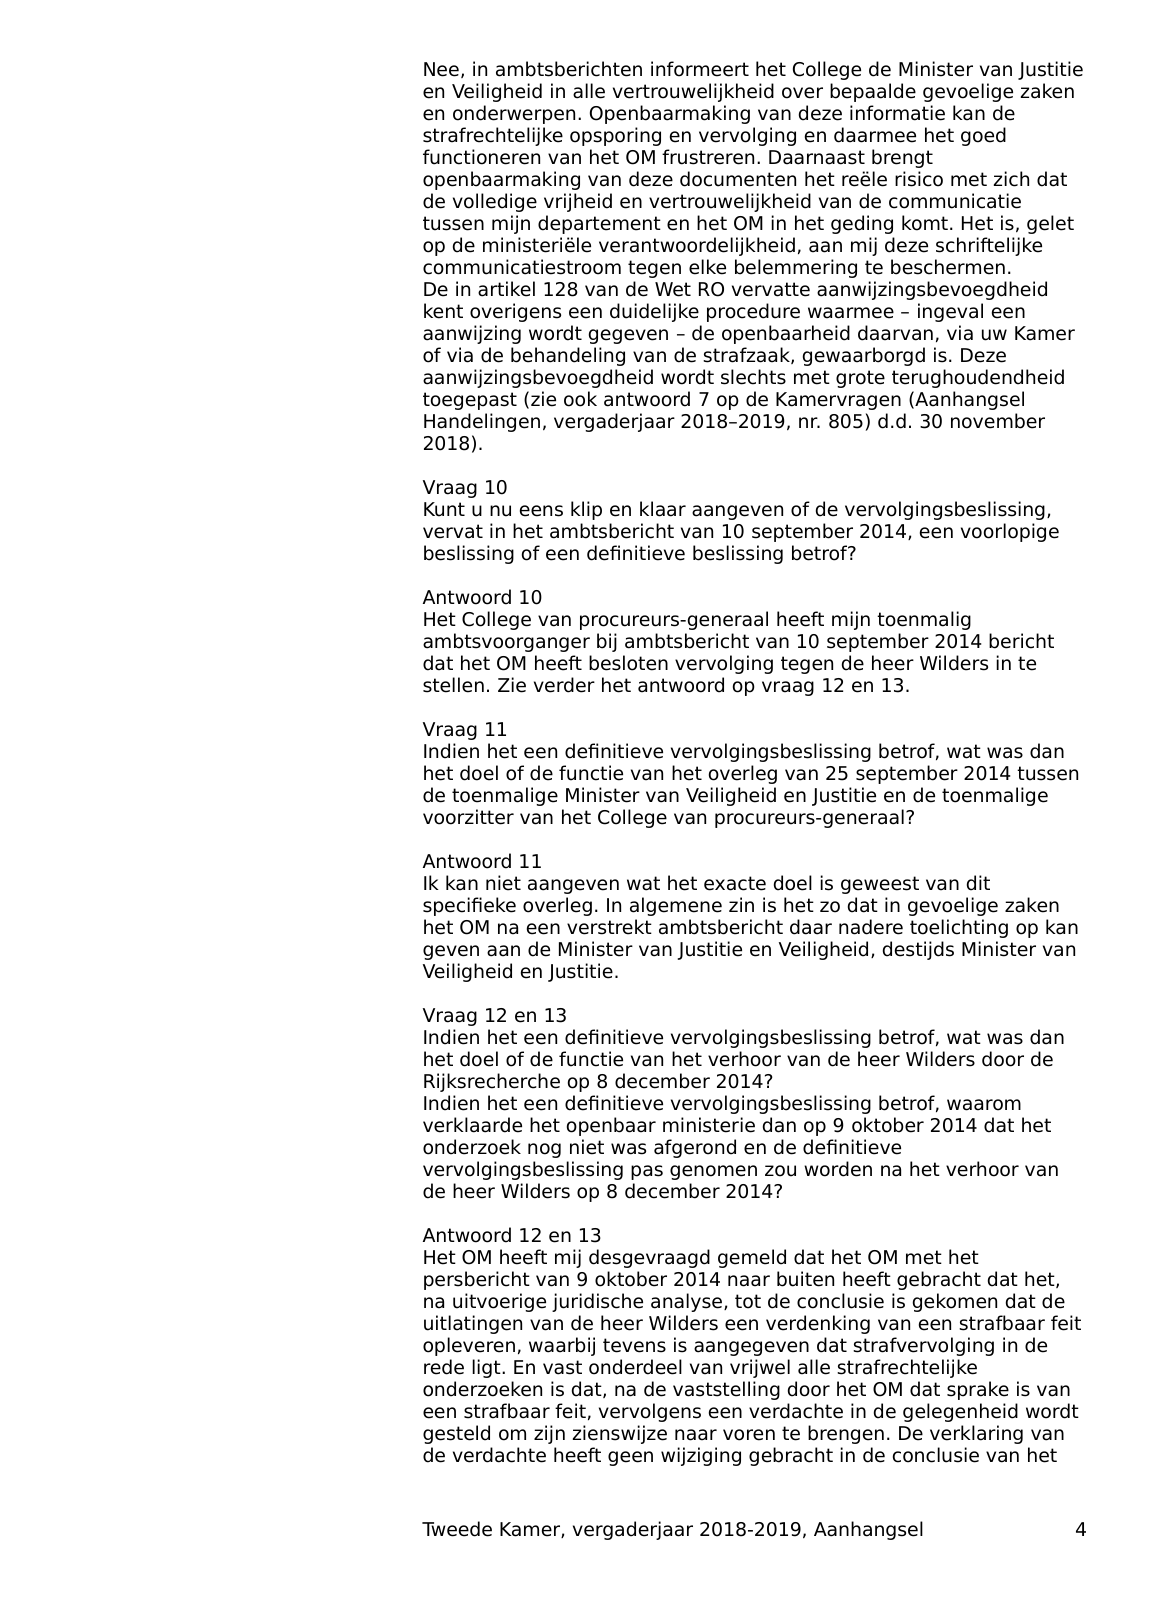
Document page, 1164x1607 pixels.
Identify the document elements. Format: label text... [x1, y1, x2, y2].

text Indien het een definitieve vervolgingsbeslissing betrof, wat was dan het doel of de functie van het verhoor van de heer Wilders door de Rijksrecherche op 8 december 2014? [422, 1027, 1087, 1093]
text Het College van procureurs-generaal heeft mijn toenmalig ambtsvoorganger bij ambtsbericht van 10 september 2014 bericht dat het OM heeft besloten vervolging tegen de heer Wilders in te stellen. Zie verder het antwoord op vraag 12 en 13. [422, 609, 1087, 697]
text Vraag 12 en 13 [422, 1005, 1087, 1027]
text Antwoord 12 en 13 [422, 1225, 1087, 1247]
text Antwoord 10 [422, 587, 1087, 609]
text Antwoord 11 [422, 851, 1087, 873]
text Vraag 10 [422, 477, 1087, 499]
text Het OM heeft mij desgevraagd gemeld dat het OM met het persbericht van 9 oktober 2014 naar buiten heeft gebracht dat het, na uitvoerige juridische analyse, tot de conclusie is gekomen dat de uitlatingen van de heer Wilders een verdenking van een strafbaar feit opleveren, waarbij tevens is aangegeven dat strafvervolging in de rede ligt. En vast onderdeel van vrijwel alle strafrechtelijke onderzoeken is dat, na de vaststelling door het OM dat sprake is van een strafbaar feit, vervolgens een verdachte in de gelegenheid wordt gesteld om zijn zienswijze naar voren te brengen. De verklaring van de verdachte heeft geen wijziging gebracht in de conclusie van het [422, 1247, 1087, 1467]
text Indien het een definitieve vervolgingsbeslissing betrof, wat was dan het doel of de functie van het overleg van 25 september 2014 tussen de toenmalige Minister van Veiligheid en Justitie en de toenmalige voorzitter van het College van procureurs-generaal? [422, 741, 1087, 829]
text Kunt u nu eens klip en klaar aangeven of de vervolgingsbeslissing, vervat in het ambtsbericht van 10 september 2014, een voorlopige beslissing of een definitieve beslissing betrof? [422, 499, 1087, 565]
text Indien het een definitieve vervolgingsbeslissing betrof, waarom verklaarde het openbaar ministerie dan op 9 oktober 2014 dat het onderzoek nog niet was afgerond en de definitieve vervolgingsbeslissing pas genomen zou worden na het verhoor van de heer Wilders op 8 december 2014? [422, 1093, 1087, 1203]
text Vraag 11 [422, 719, 1087, 741]
text Ik kan niet aangeven wat het exacte doel is geweest van dit specifieke overleg. In algemene zin is het zo dat in gevoelige zaken het OM na een verstrekt ambtsbericht daar nadere toelichting op kan geven aan de Minister van Justitie en Veiligheid, destijds Minister van Veiligheid en Justitie. [422, 873, 1087, 983]
text De in artikel 128 van de Wet RO vervatte aanwijzingsbevoegdheid kent overigens een duidelijke procedure waarmee – ingeval een aanwijzing wordt gegeven – de openbaarheid daarvan, via uw Kamer of via de behandeling van de strafzaak, gewaarborgd is. Deze aanwijzingsbevoegdheid wordt slechts met grote terughoudendheid toegepast (zie ook antwoord 7 op de Kamervragen (Aanhangsel Handelingen, vergaderjaar 2018–2019, nr. 805) d.d. 30 november 2018). [422, 279, 1087, 455]
text Nee, in ambtsberichten informeert het College de Minister van Justitie en Veiligheid in alle vertrouwelijkheid over bepaalde gevoelige zaken en onderwerpen. Openbaarmaking van deze informatie kan de strafrechtelijke opsporing en vervolging en daarmee het goed functioneren van het OM frustreren. Daarnaast brengt openbaarmaking van deze documenten het reële risico met zich dat de volledige vrijheid en vertrouwelijkheid van de communicatie tussen mijn departement en het OM in het geding komt. Het is, gelet op de ministeriële verantwoordelijkheid, aan mij deze schriftelijke communicatiestroom tegen elke belemmering te beschermen. [422, 59, 1087, 279]
